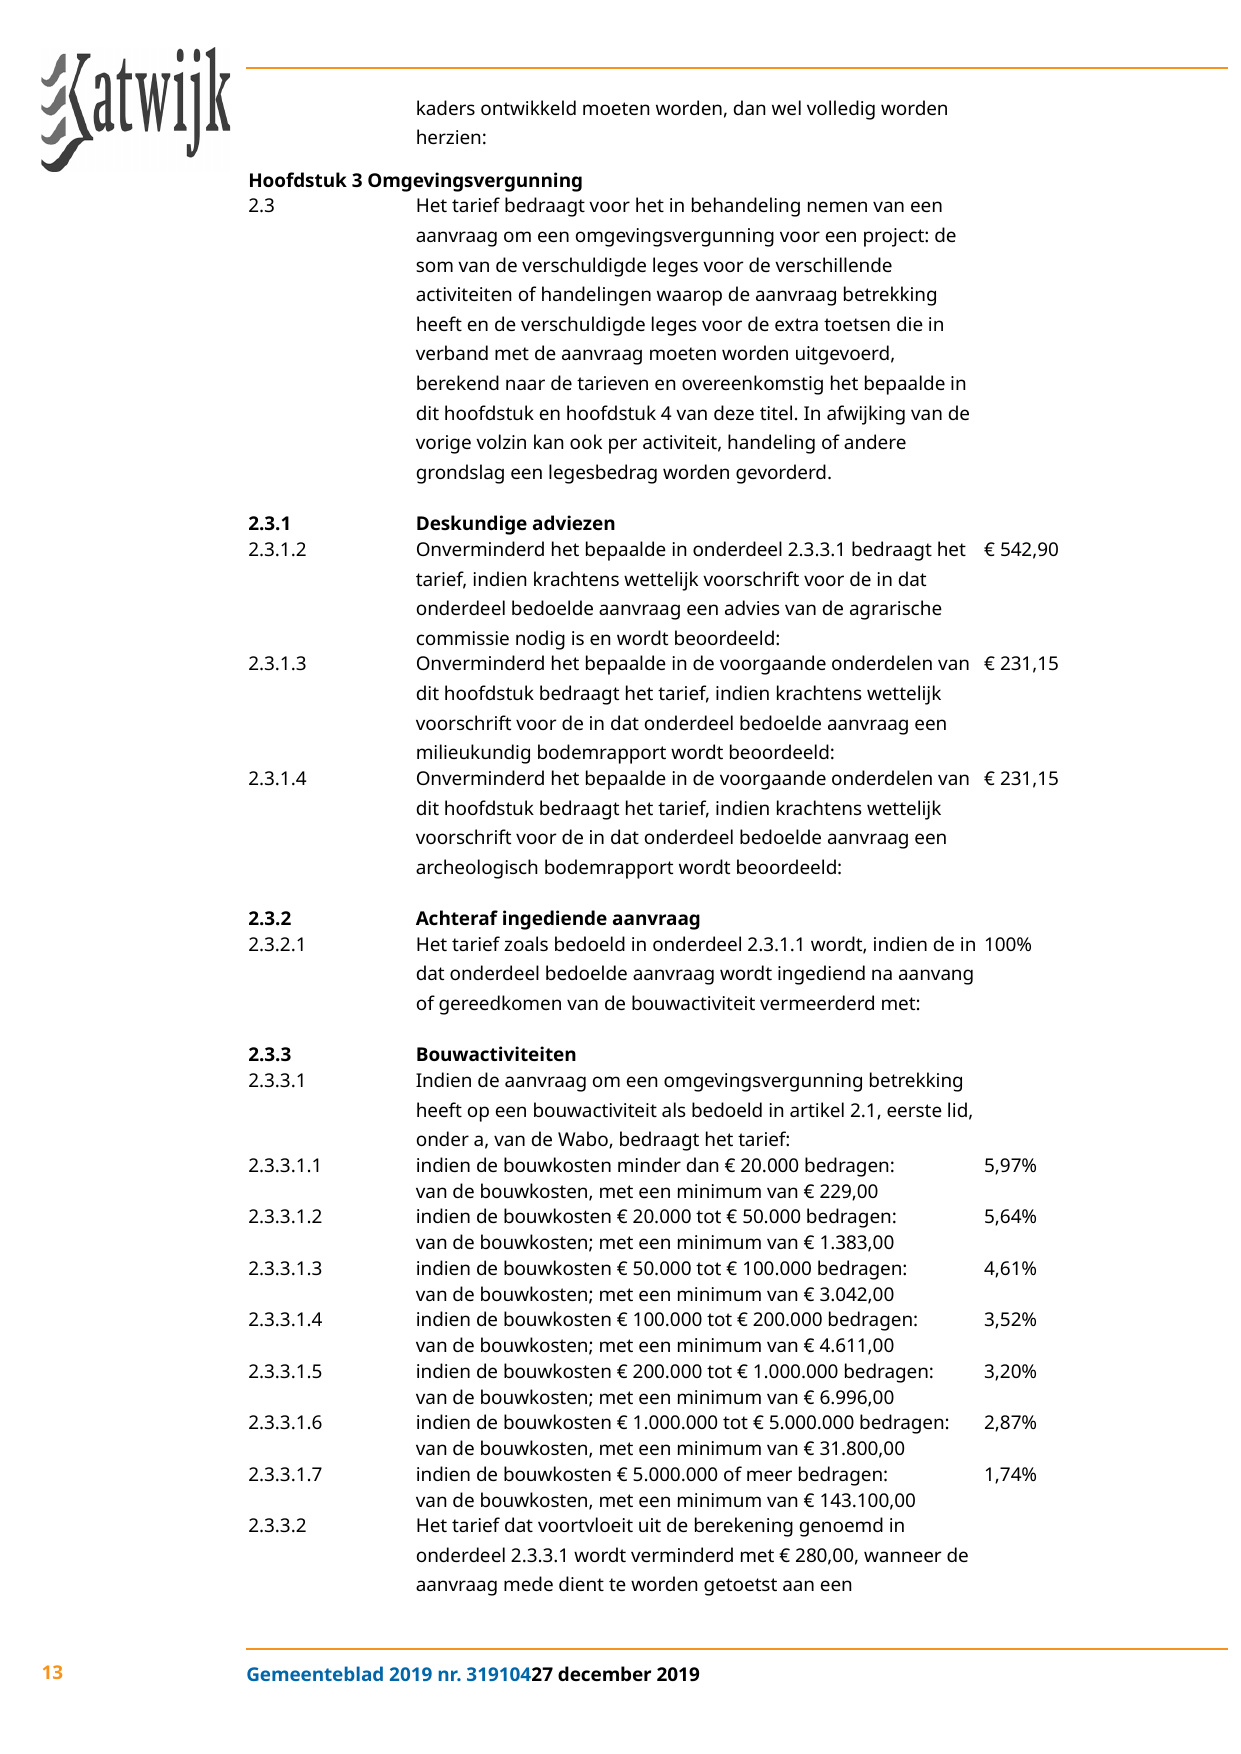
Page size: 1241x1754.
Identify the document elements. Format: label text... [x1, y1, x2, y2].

table_cell Bouwactiviteiten [416, 1042, 984, 1067]
table_cell Onverminderd het bepaalde in de voorgaande onderdelen van dit hoofdstuk bedraagt het tarief, indien krachtens wettelijk voorschrift voor de in dat onderdeel bedoelde aanvraag een archeologisch bodemrapport wordt beoordeeld: [416, 765, 984, 879]
table_cell 3,52% [984, 1307, 1152, 1332]
table_cell van de bouwkosten; met een minimum van € 4.611,00 [416, 1333, 984, 1358]
table_cell indien de bouwkosten € 20.000 tot € 50.000 bedragen: [416, 1204, 984, 1229]
table_cell [984, 905, 1152, 931]
table_cell [984, 1281, 1152, 1307]
text Hoofdstuk 3 Omgevingsvergunning [248, 167, 1152, 193]
table_cell 2.3.3.1.7 [248, 1461, 416, 1487]
table_cell Het tarief zoals bedoeld in onderdeel 2.3.1.1 wordt, indien de in dat onderdeel bedoelde aanvraag wordt ingediend na aanvang of gereedkomen van de bouwactiviteit vermeerderd met: [416, 931, 984, 1016]
table_cell van de bouwkosten; met een minimum van € 6.996,00 [416, 1384, 984, 1409]
table_cell 2.3.3.1.4 [248, 1307, 416, 1332]
table_cell [984, 1487, 1152, 1512]
table_cell van de bouwkosten, met een minimum van € 31.800,00 [416, 1435, 984, 1461]
table_cell kaders ontwikkeld moeten worden, dan wel volledig worden herzien: [416, 95, 984, 150]
table_cell Indien de aanvraag om een omgevingsvergunning betrekking heeft op een bouwactiviteit als bedoeld in artikel 2.1, eerste lid, onder a, van de Wabo, bedraagt het tarief: [416, 1068, 984, 1152]
table_cell [984, 485, 1152, 510]
picture [41, 47, 231, 172]
table_cell [984, 1435, 1152, 1461]
table_cell [248, 1487, 416, 1512]
table_cell [984, 1016, 1152, 1042]
table_cell [984, 1068, 1152, 1152]
table_cell indien de bouwkosten € 5.000.000 of meer bedragen: [416, 1461, 984, 1487]
table_cell [248, 1333, 416, 1358]
table_cell 3,20% [984, 1358, 1152, 1384]
table_cell 2.3.3.1.2 [248, 1204, 416, 1229]
table_cell Achteraf ingediende aanvraag [416, 905, 984, 931]
table_cell 1,74% [984, 1461, 1152, 1487]
table_cell 2,87% [984, 1410, 1152, 1435]
table_cell Onverminderd het bepaalde in de voorgaande onderdelen van dit hoofdstuk bedraagt het tarief, indien krachtens wettelijk voorschrift voor de in dat onderdeel bedoelde aanvraag een milieukundig bodemrapport wordt beoordeeld: [416, 651, 984, 765]
table_cell [984, 1384, 1152, 1409]
table_cell [248, 1230, 416, 1255]
table_cell 2.3.1 [248, 510, 416, 536]
table_cell Deskundige adviezen [416, 510, 984, 536]
table_cell indien de bouwkosten € 100.000 tot € 200.000 bedragen: [416, 1307, 984, 1332]
table_header 2.3 [248, 193, 416, 485]
table_cell [984, 880, 1152, 905]
table_cell Het tarief dat voortvloeit uit de berekening genoemd in onderdeel 2.3.3.1 wordt verminderd met € 280,00, wanneer de aanvraag mede dient te worden getoetst aan een [416, 1513, 984, 1597]
table_cell 2.3.3.1.1 [248, 1152, 416, 1178]
table_cell 2.3.3 [248, 1042, 416, 1067]
table_cell [248, 1281, 416, 1307]
table_cell van de bouwkosten, met een minimum van € 143.100,00 [416, 1487, 984, 1512]
table_cell Onverminderd het bepaalde in onderdeel 2.3.3.1 bedraagt het tarief, indien krachtens wettelijk voorschrift voor de in dat onderdeel bedoelde aanvraag een advies van de agrarische commissie nodig is en wordt beoordeeld: [416, 536, 984, 651]
table_cell [416, 880, 984, 905]
table_cell [984, 95, 1152, 150]
table_cell [248, 1435, 416, 1461]
table_cell 2.3.2.1 [248, 931, 416, 1016]
table_cell 2.3.1.4 [248, 765, 416, 879]
table_cell [248, 880, 416, 905]
table_cell [416, 1016, 984, 1042]
table_cell 2.3.3.1.5 [248, 1358, 416, 1384]
table_cell [984, 510, 1152, 536]
table_cell 5,97% [984, 1152, 1152, 1178]
table_cell [984, 1230, 1152, 1255]
table_cell [248, 1178, 416, 1204]
table_cell 2.3.3.1.3 [248, 1255, 416, 1281]
table_cell indien de bouwkosten minder dan € 20.000 bedragen: [416, 1152, 984, 1178]
table_cell [984, 1333, 1152, 1358]
table_cell 2.3.3.1 [248, 1068, 416, 1152]
table_cell van de bouwkosten; met een minimum van € 1.383,00 [416, 1230, 984, 1255]
table_cell 100% [984, 931, 1152, 1016]
table_cell van de bouwkosten, met een minimum van € 229,00 [416, 1178, 984, 1204]
table_cell [248, 1384, 416, 1409]
table_cell [416, 485, 984, 510]
table_cell € 231,15 [984, 765, 1152, 879]
table_cell 2.3.1.3 [248, 651, 416, 765]
table_cell 2.3.3.2 [248, 1513, 416, 1597]
table_cell [248, 1016, 416, 1042]
table_cell 2.3.1.2 [248, 536, 416, 651]
table_cell indien de bouwkosten € 50.000 tot € 100.000 bedragen: [416, 1255, 984, 1281]
table_cell [984, 1042, 1152, 1067]
table_cell indien de bouwkosten € 1.000.000 tot € 5.000.000 bedragen: [416, 1410, 984, 1435]
table_cell [248, 95, 416, 150]
table_cell [984, 1513, 1152, 1597]
table_header Het tarief bedraagt voor het in behandeling nemen van een aanvraag om een omgevingsvergunning voor een project: de som van de verschuldigde leges voor de verschillende activiteiten of handelingen waarop de aanvraag betrekking heeft en de verschuldigde leges voor de extra toetsen die in verband met de aanvraag moeten worden uitgevoerd, berekend naar de tarieven en overeenkomstig het bepaalde in dit hoofdstuk en hoofdstuk 4 van deze titel. In afwijking van de vorige volzin kan ook per activiteit, handeling of andere grondslag een legesbedrag worden gevorderd. [416, 193, 984, 485]
table_cell 2.3.2 [248, 905, 416, 931]
table_cell 5,64% [984, 1204, 1152, 1229]
table_cell van de bouwkosten; met een minimum van € 3.042,00 [416, 1281, 984, 1307]
table_cell indien de bouwkosten € 200.000 tot € 1.000.000 bedragen: [416, 1358, 984, 1384]
table_header [984, 193, 1152, 485]
table_cell [248, 485, 416, 510]
table_cell [984, 1178, 1152, 1204]
table_cell 4,61% [984, 1255, 1152, 1281]
table_cell € 231,15 [984, 651, 1152, 765]
table_cell € 542,90 [984, 536, 1152, 651]
table_cell 2.3.3.1.6 [248, 1410, 416, 1435]
